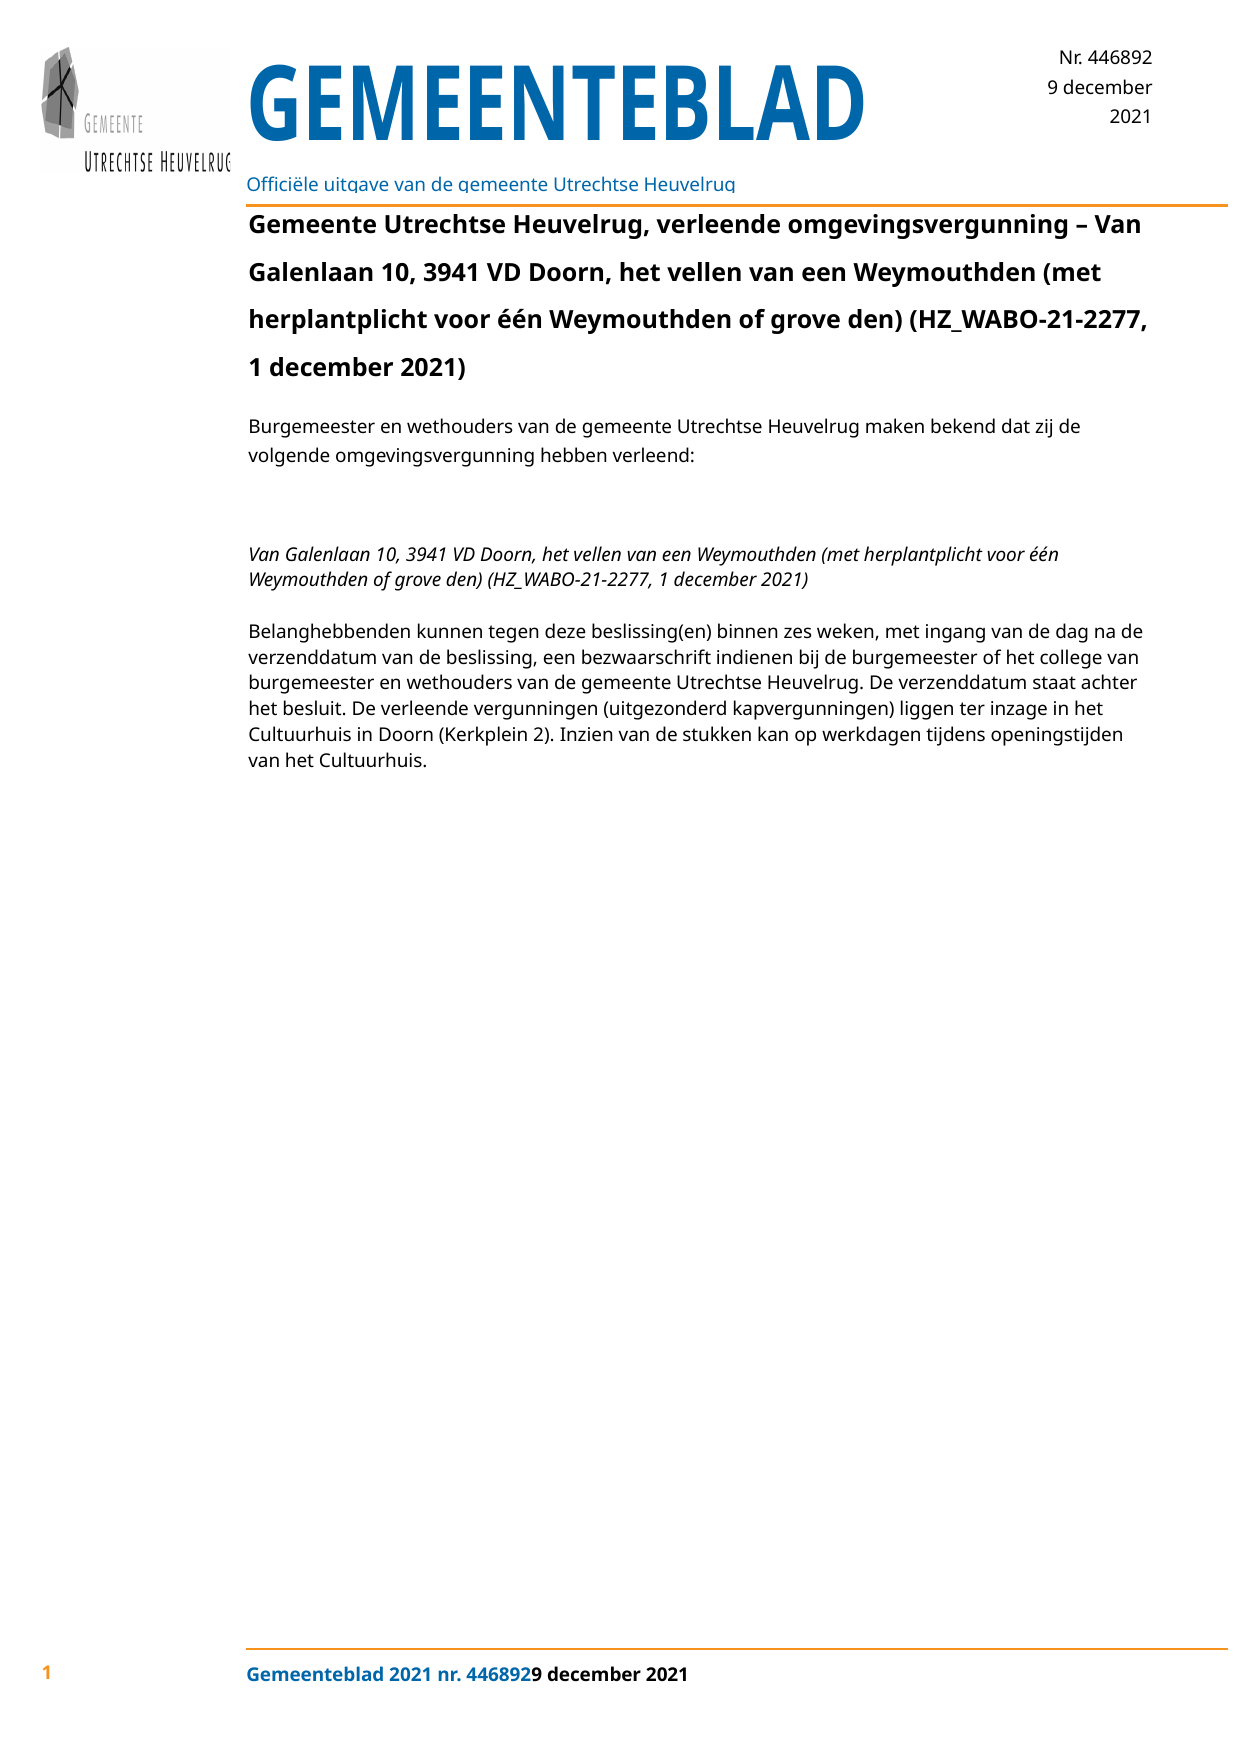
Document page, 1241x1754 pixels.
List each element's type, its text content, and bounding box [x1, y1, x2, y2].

picture [41, 47, 231, 172]
text Belanghebbenden kunnen tegen deze beslissing(en) binnen zes weken, met ingang van de dag na de verzenddatum van de beslissing, een bezwaarschrift indienen bij de burgemeester of het college van burgemeester en wethouders van de gemeente Utrechtse Heuvelrug. De verzenddatum staat achter het besluit. De verleende vergunningen (uitgezonderd kapvergunningen) liggen ter inzage in het Cultuurhuis in Doorn (Kerkplein 2). Inzien van de stukken kan op werkdagen tijdens openingstijden van het Cultuurhuis. [248, 618, 1152, 772]
text Burgemeester en wethouders van de gemeente Utrechtse Heuvelrug maken bekend dat zij de volgende omgevingsvergunning hebben verleend: [248, 413, 1152, 468]
text Van Galenlaan 10, 3941 VD Doorn, het vellen van een Weymouthden (met herplantplicht voor één Weymouthden of grove den) (HZ_WABO-21-2277, 1 december 2021) [248, 541, 1152, 592]
text Gemeente Utrechtse Heuvelrug, verleende omgevingsvergunning – Van Galenlaan 10, 3941 VD Doorn, het vellen van een Weymouthden (met herplantplicht voor één Weymouthden of grove den) (HZ_WABO-21-2277, 1 december 2021) [248, 207, 1152, 384]
